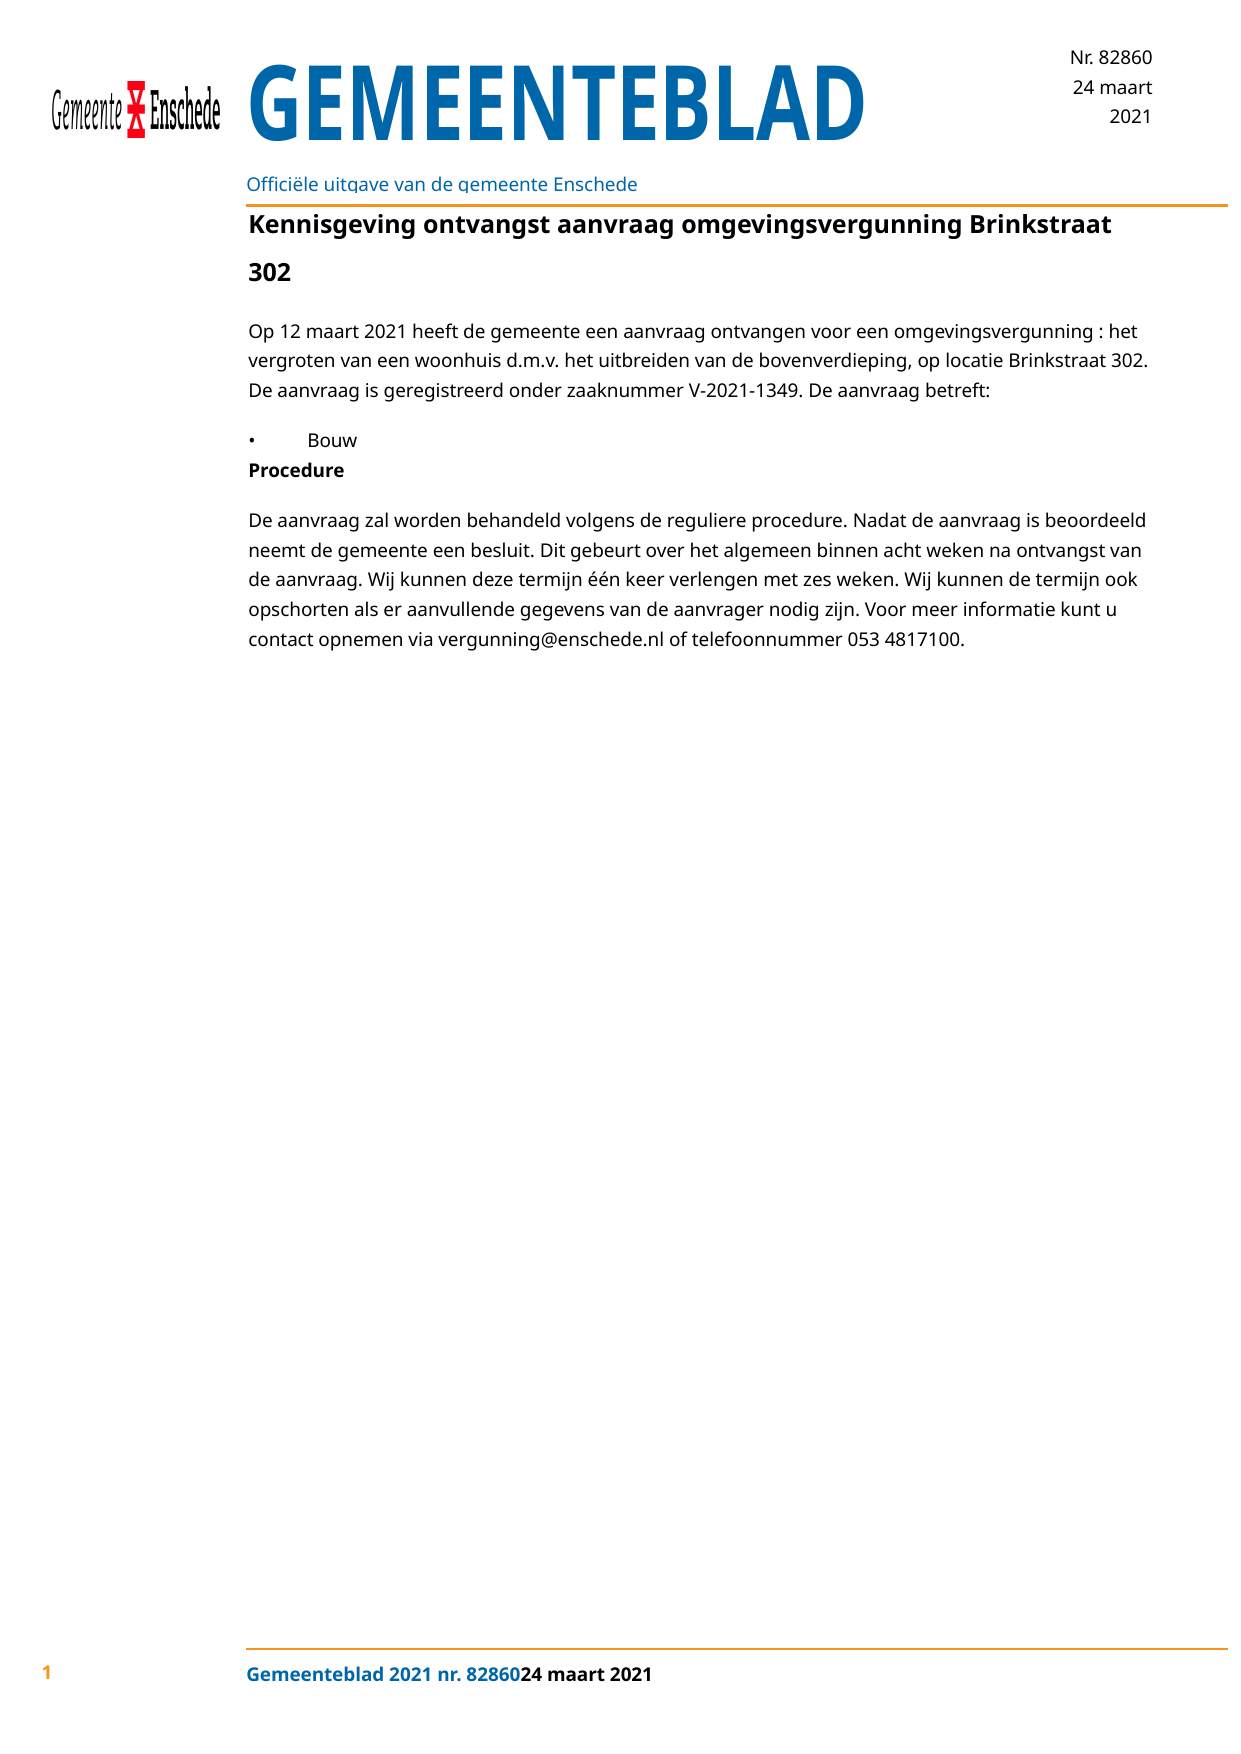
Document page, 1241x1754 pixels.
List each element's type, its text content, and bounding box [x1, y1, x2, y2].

text Kennisgeving ontvangst aanvraag omgevingsvergunning Brinkstraat 302 [248, 207, 1152, 288]
text De aanvraag zal worden behandeld volgens de reguliere procedure. Nadat de aanvraag is beoordeeld neemt de gemeente een besluit. Dit gebeurt over het algemeen binnen acht weken na ontvangst van de aanvraag. Wij kunnen deze termijn één keer verlengen met zes weken. Wij kunnen de termijn ook opschorten als er aanvullende gegevens van de aanvrager nodig zijn. Voor meer informatie kunt u contact opnemen via vergunning@enschede.nl of telefoonnummer 053 4817100. [248, 507, 1152, 652]
list Bouw [248, 427, 1152, 453]
text Op 12 maart 2021 heeft de gemeente een aanvraag ontvangen voor een omgevingsvergunning : het vergroten van een woonhuis d.m.v. het uitbreiden van de bovenverdieping, op locatie Brinkstraat 302. De aanvraag is geregistreerd onder zaaknummer V-2021-1349. De aanvraag betreft: [248, 318, 1152, 403]
text Procedure [248, 457, 1152, 483]
picture [41, 47, 231, 172]
